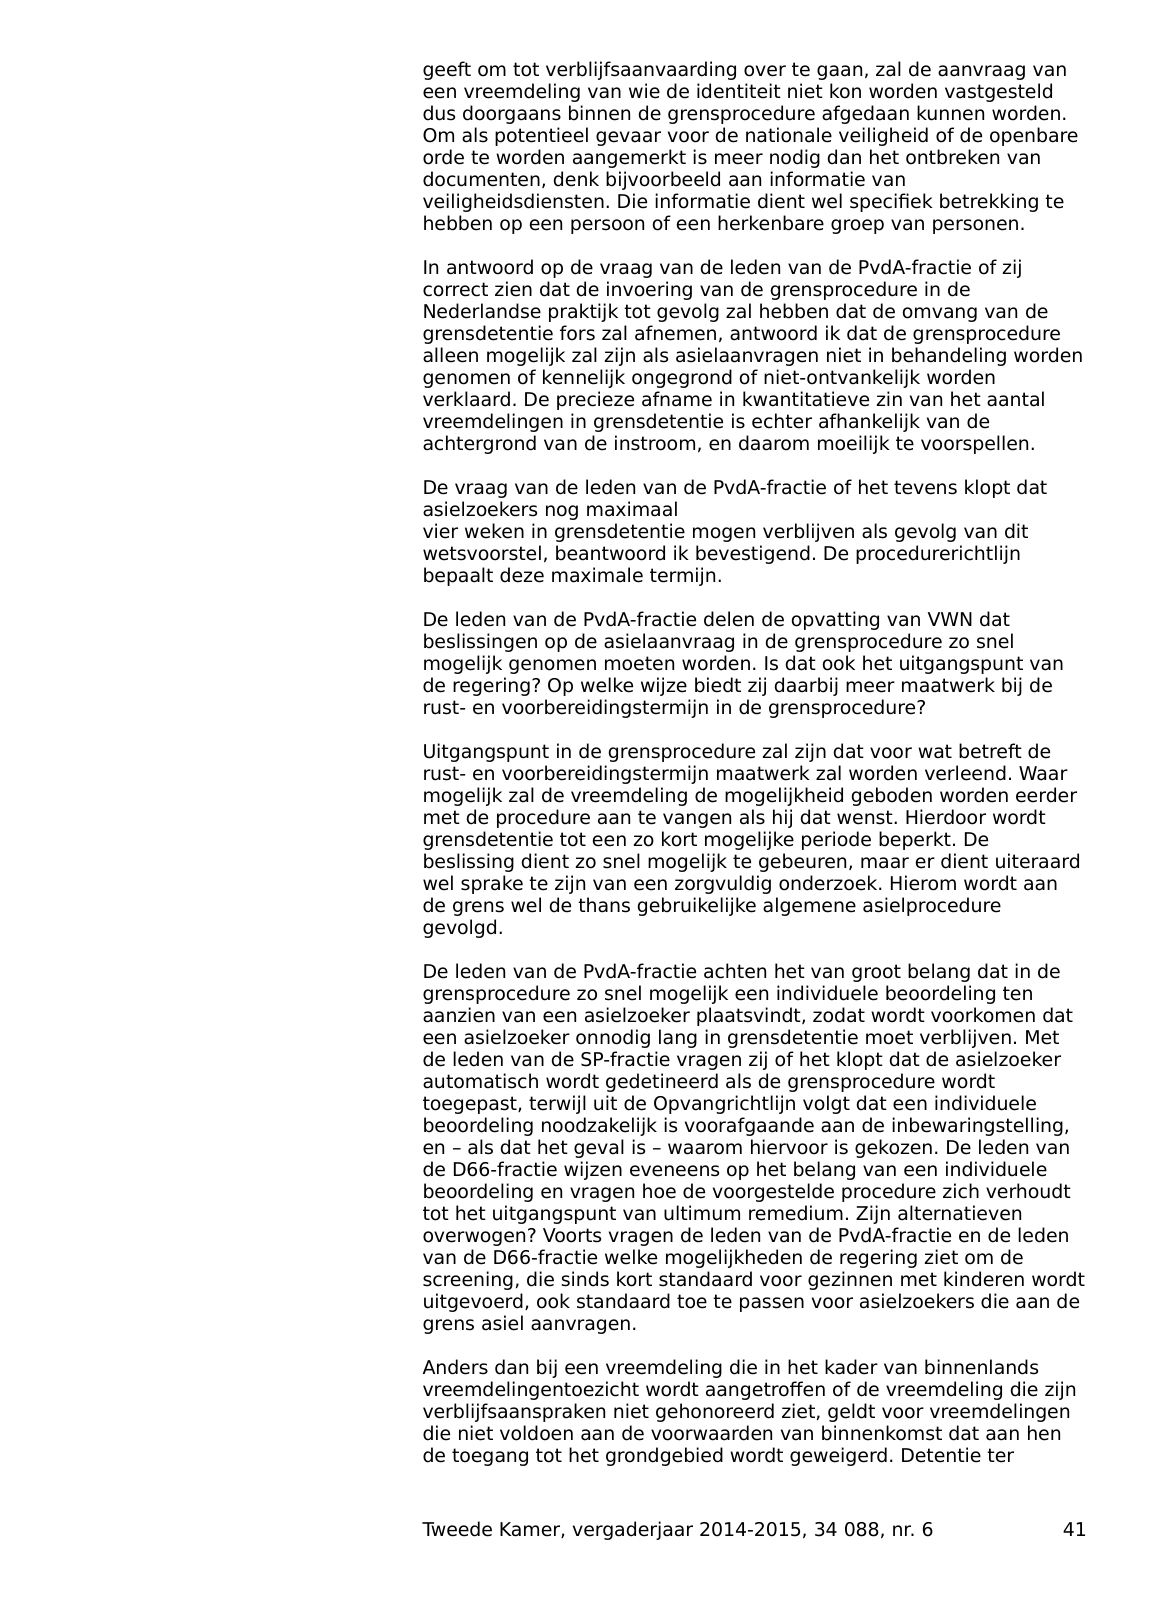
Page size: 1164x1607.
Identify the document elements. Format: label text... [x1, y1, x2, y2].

text geeft om tot verblijfsaanvaarding over te gaan, zal de aanvraag van een vreemdeling van wie de identiteit niet kon worden vastgesteld dus doorgaans binnen de grensprocedure afgedaan kunnen worden. Om als potentieel gevaar voor de nationale veiligheid of de openbare orde te worden aangemerkt is meer nodig dan het ontbreken van documenten, denk bijvoorbeeld aan informatie van veiligheidsdiensten. Die informatie dient wel specifiek betrekking te hebben op een persoon of een herkenbare groep van personen. [422, 59, 1087, 235]
text De leden van de PvdA-fractie achten het van groot belang dat in de grensprocedure zo snel mogelijk een individuele beoordeling ten aanzien van een asielzoeker plaatsvindt, zodat wordt voorkomen dat een asielzoeker onnodig lang in grensdetentie moet verblijven. Met de leden van de SP-fractie vragen zij of het klopt dat de asielzoeker automatisch wordt gedetineerd als de grensprocedure wordt toegepast, terwijl uit de Opvangrichtlijn volgt dat een individuele beoordeling noodzakelijk is voorafgaande aan de inbewaringstelling, en – als dat het geval is – waarom hiervoor is gekozen. De leden van de D66-fractie wijzen eveneens op het belang van een individuele beoordeling en vragen hoe de voorgestelde procedure zich verhoudt tot het uitgangspunt van ultimum remedium. Zijn alternatieven overwogen? Voorts vragen de leden van de PvdA-fractie en de leden van de D66-fractie welke mogelijkheden de regering ziet om de screening, die sinds kort standaard voor gezinnen met kinderen wordt uitgevoerd, ook standaard toe te passen voor asielzoekers die aan de grens asiel aanvragen. [422, 961, 1087, 1335]
text De leden van de PvdA-fractie delen de opvatting van VWN dat beslissingen op de asielaanvraag in de grensprocedure zo snel mogelijk genomen moeten worden. Is dat ook het uitgangspunt van de regering? Op welke wijze biedt zij daarbij meer maatwerk bij de rust- en voorbereidingstermijn in de grensprocedure? [422, 609, 1087, 719]
text In antwoord op de vraag van de leden van de PvdA-fractie of zij correct zien dat de invoering van de grensprocedure in de Nederlandse praktijk tot gevolg zal hebben dat de omvang van de grensdetentie fors zal afnemen, antwoord ik dat de grensprocedure alleen mogelijk zal zijn als asielaanvragen niet in behandeling worden genomen of kennelijk ongegrond of niet-ontvankelijk worden verklaard. De precieze afname in kwantitatieve zin van het aantal vreemdelingen in grensdetentie is echter afhankelijk van de achtergrond van de instroom, en daarom moeilijk te voorspellen. [422, 257, 1087, 455]
text Uitgangspunt in de grensprocedure zal zijn dat voor wat betreft de rust- en voorbereidingstermijn maatwerk zal worden verleend. Waar mogelijk zal de vreemdeling de mogelijkheid geboden worden eerder met de procedure aan te vangen als hij dat wenst. Hierdoor wordt grensdetentie tot een zo kort mogelijke periode beperkt. De beslissing dient zo snel mogelijk te gebeuren, maar er dient uiteraard wel sprake te zijn van een zorgvuldig onderzoek. Hierom wordt aan de grens wel de thans gebruikelijke algemene asielprocedure gevolgd. [422, 741, 1087, 939]
text Anders dan bij een vreemdeling die in het kader van binnenlands vreemdelingentoezicht wordt aangetroffen of de vreemdeling die zijn verblijfsaanspraken niet gehonoreerd ziet, geldt voor vreemdelingen die niet voldoen aan de voorwaarden van binnenkomst dat aan hen de toegang tot het grondgebied wordt geweigerd. Detentie ter [422, 1357, 1087, 1467]
text De vraag van de leden van de PvdA-fractie of het tevens klopt dat asielzoekers nog maximaal [422, 477, 1087, 521]
text vier weken in grensdetentie mogen verblijven als gevolg van dit wetsvoorstel, beantwoord ik bevestigend. De procedurerichtlijn bepaalt deze maximale termijn. [422, 521, 1087, 587]
